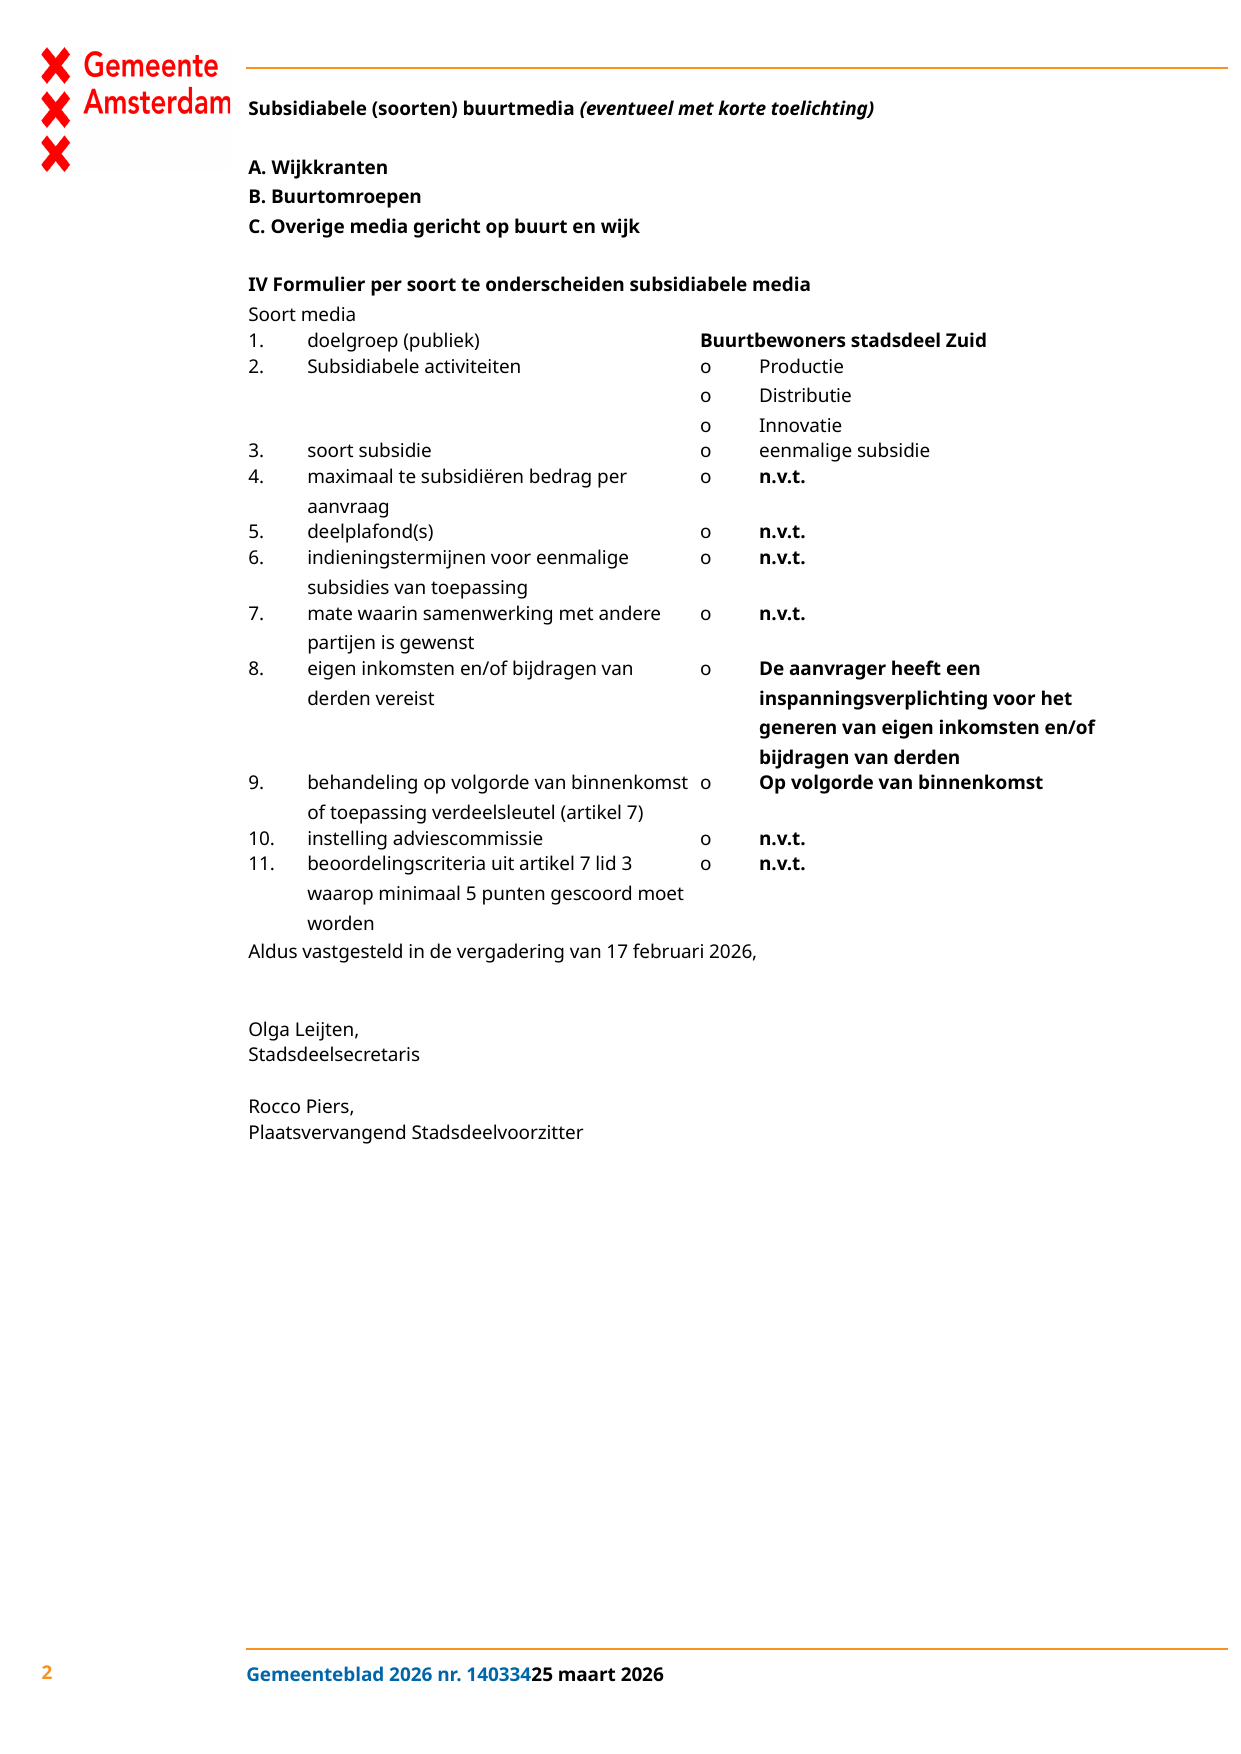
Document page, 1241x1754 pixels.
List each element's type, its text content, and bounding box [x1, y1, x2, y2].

table_cell beoordelingscriteria uit artikel 7 lid 3 waarop minimaal 5 punten gescoord moet worden [248, 851, 700, 936]
table_cell n.v.t. [700, 464, 1152, 519]
table_cell n.v.t. [700, 851, 1152, 936]
table_cell eigen inkomsten en/of bijdragen van derden vereist [248, 655, 700, 769]
table_cell behandeling op volgorde van binnenkomst of toepassing verdeelsleutel (artikel 7) [248, 770, 700, 825]
table_cell n.v.t. [700, 545, 1152, 600]
text Plaatsvervangend Stadsdeelvoorzitter [248, 1119, 1152, 1144]
text Aldus vastgesteld in de vergadering van 17 februari 2026, [248, 939, 1152, 964]
table_cell deelplafond(s) [248, 519, 700, 544]
table_cell instelling adviescommissie [248, 825, 700, 851]
table_cell maximaal te subsidiëren bedrag per aanvraag [248, 464, 700, 519]
table_cell eenmalige subsidie [700, 438, 1152, 463]
table_cell Buurtbewoners stadsdeel Zuid [700, 327, 1152, 353]
picture [41, 47, 231, 172]
table_cell Productie Distributie Innovatie [700, 353, 1152, 438]
table_cell n.v.t. [700, 519, 1152, 544]
table_cell n.v.t. [700, 600, 1152, 655]
table_cell mate waarin samenwerking met andere partijen is gewenst [248, 600, 700, 655]
text Stadsdeelsecretaris [248, 1042, 1152, 1067]
table_header [700, 301, 1152, 327]
table_cell doelgroep (publiek) [248, 327, 700, 353]
table_cell indieningstermijnen voor eenmalige subsidies van toepassing [248, 545, 700, 600]
table_cell soort subsidie [248, 438, 700, 463]
table_cell Subsidiabele activiteiten [248, 353, 700, 438]
table_cell Op volgorde van binnenkomst [700, 770, 1152, 825]
table_cell n.v.t. [700, 825, 1152, 851]
text Rocco Piers, [248, 1093, 1152, 1119]
table_header Soort media [248, 301, 700, 327]
table_cell De aanvrager heeft een inspanningsverplichting voor het generen van eigen inkomsten en/of bijdragen van derden [700, 655, 1152, 769]
text Olga Leijten, [248, 1016, 1152, 1042]
text IV Formulier per soort te onderscheiden subsidiabele media [248, 272, 1152, 297]
table_header Subsidiabele (soorten) buurtmedia (eventueel met korte toelichting) A. Wijkkranten B. Buurtomroepen C. Overige media gericht op buurt en wijk [248, 95, 1152, 239]
